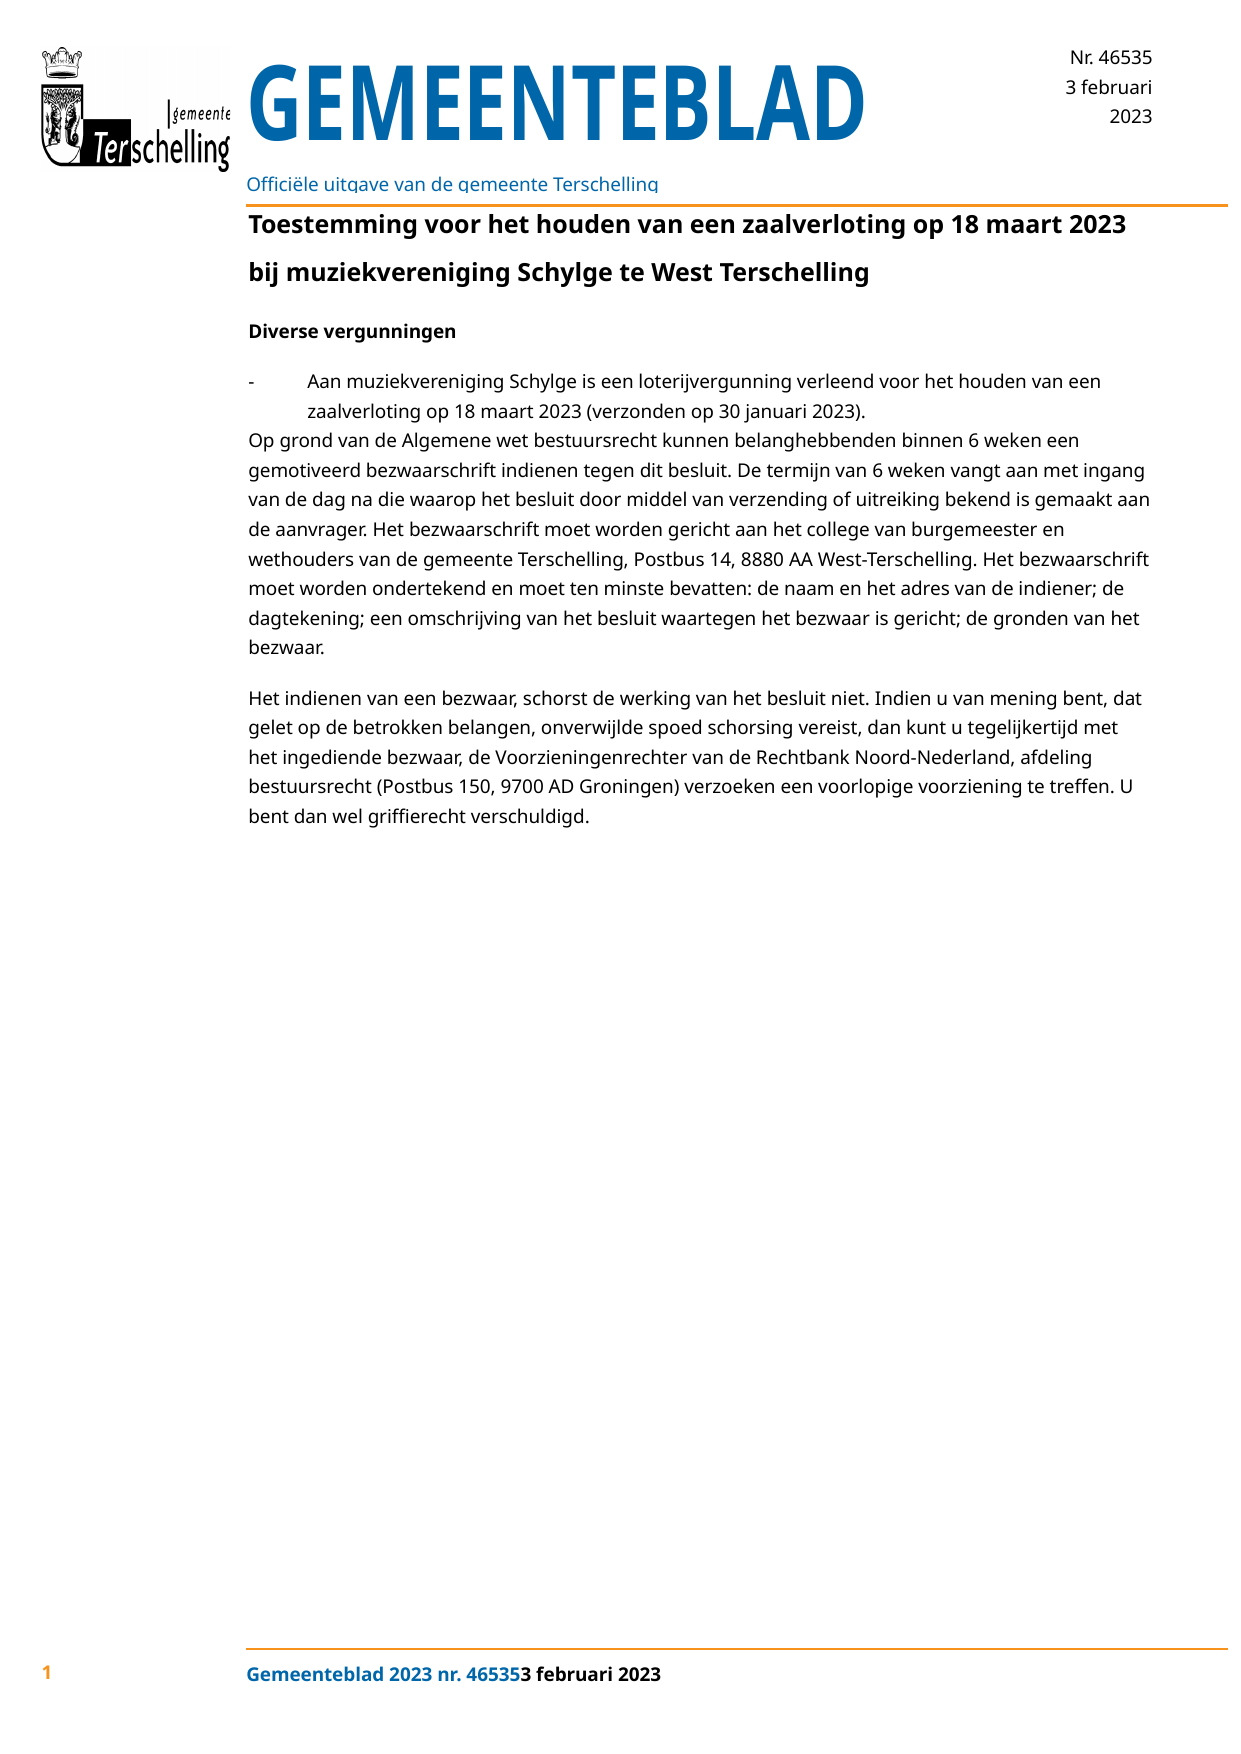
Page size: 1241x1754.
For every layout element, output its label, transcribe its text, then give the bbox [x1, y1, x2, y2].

picture [41, 47, 231, 172]
text Op grond van de Algemene wet bestuursrecht kunnen belanghebbenden binnen 6 weken een gemotiveerd bezwaarschrift indienen tegen dit besluit. De termijn van 6 weken vangt aan met ingang van de dag na die waarop het besluit door middel van verzending of uitreiking bekend is gemaakt aan de aanvrager. Het bezwaarschrift moet worden gericht aan het college van burgemeester en wethouders van de gemeente Terschelling, Postbus 14, 8880 AA West-Terschelling. Het bezwaarschrift moet worden ondertekend en moet ten minste bevatten: de naam en het adres van de indiener; de dagtekening; een omschrijving van het besluit waartegen het bezwaar is gericht; de gronden van het bezwaar. [248, 427, 1152, 660]
text Toestemming voor het houden van een zaalverloting op 18 maart 2023 bij muziekvereniging Schylge te West Terschelling [248, 207, 1152, 288]
text Diverse vergunningen [248, 318, 1152, 344]
list Aan muziekvereniging Schylge is een loterijvergunning verleend voor het houden van een zaalverloting op 18 maart 2023 (verzonden op 30 januari 2023). [248, 368, 1152, 424]
text Het indienen van een bezwaar, schorst de werking van het besluit niet. Indien u van mening bent, dat gelet op de betrokken belangen, onverwijlde spoed schorsing vereist, dan kunt u tegelijkertijd met het ingediende bezwaar, de Voorzieningenrechter van de Rechtbank Noord-Nederland, afdeling bestuursrecht (Postbus 150, 9700 AD Groningen) verzoeken een voorlopige voorziening te treffen. U bent dan wel griffierecht verschuldigd. [248, 685, 1152, 829]
